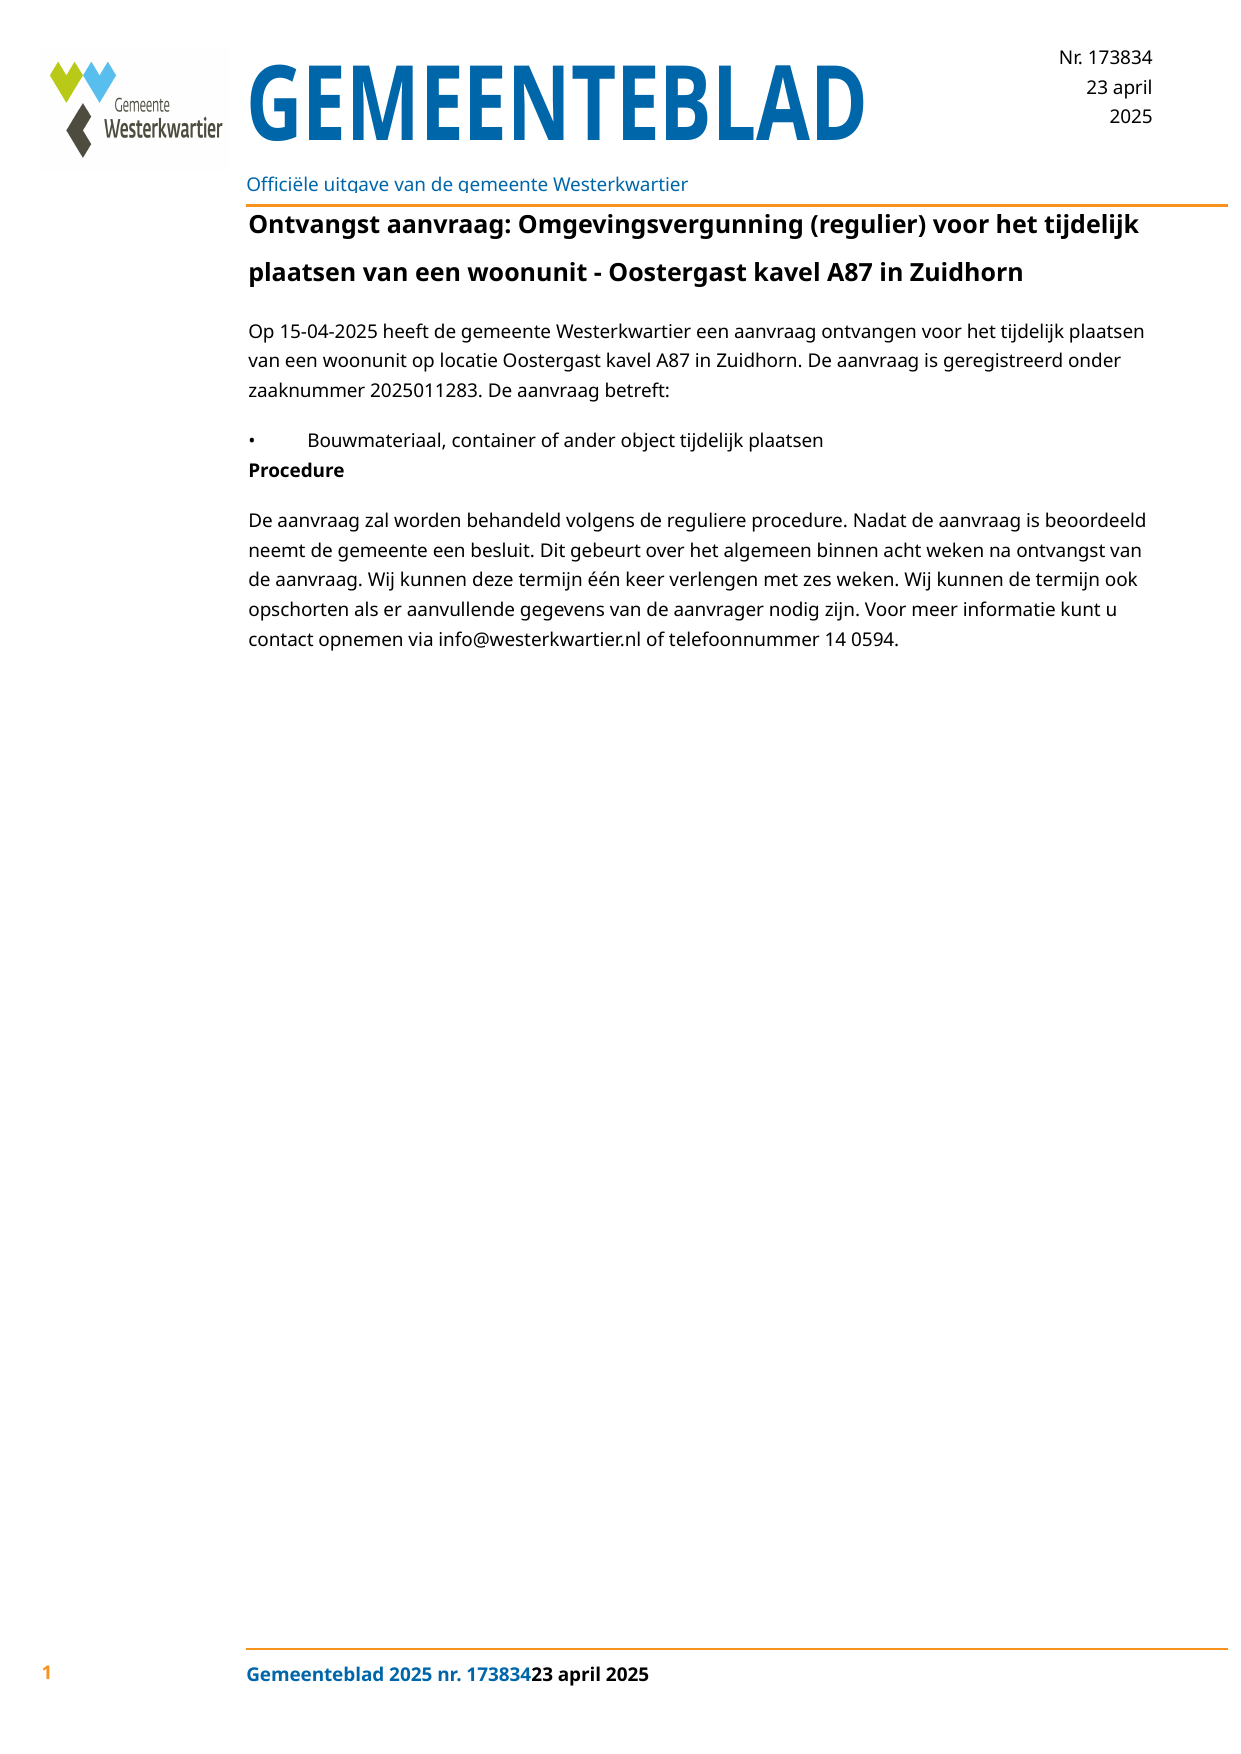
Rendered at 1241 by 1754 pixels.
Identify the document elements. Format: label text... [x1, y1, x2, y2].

text Op 15-04-2025 heeft de gemeente Westerkwartier een aanvraag ontvangen voor het tijdelijk plaatsen van een woonunit op locatie Oostergast kavel A87 in Zuidhorn. De aanvraag is geregistreerd onder zaaknummer 2025011283. De aanvraag betreft: [248, 318, 1152, 403]
text Ontvangst aanvraag: Omgevingsvergunning (regulier) voor het tijdelijk plaatsen van een woonunit - Oostergast kavel A87 in Zuidhorn [248, 207, 1152, 288]
text Procedure [248, 457, 1152, 483]
text De aanvraag zal worden behandeld volgens de reguliere procedure. Nadat de aanvraag is beoordeeld neemt de gemeente een besluit. Dit gebeurt over het algemeen binnen acht weken na ontvangst van de aanvraag. Wij kunnen deze termijn één keer verlengen met zes weken. Wij kunnen de termijn ook opschorten als er aanvullende gegevens van de aanvrager nodig zijn. Voor meer informatie kunt u contact opnemen via info@westerkwartier.nl of telefoonnummer 14 0594. [248, 507, 1152, 652]
picture [41, 47, 231, 172]
list Bouwmateriaal, container of ander object tijdelijk plaatsen [248, 427, 1152, 453]
